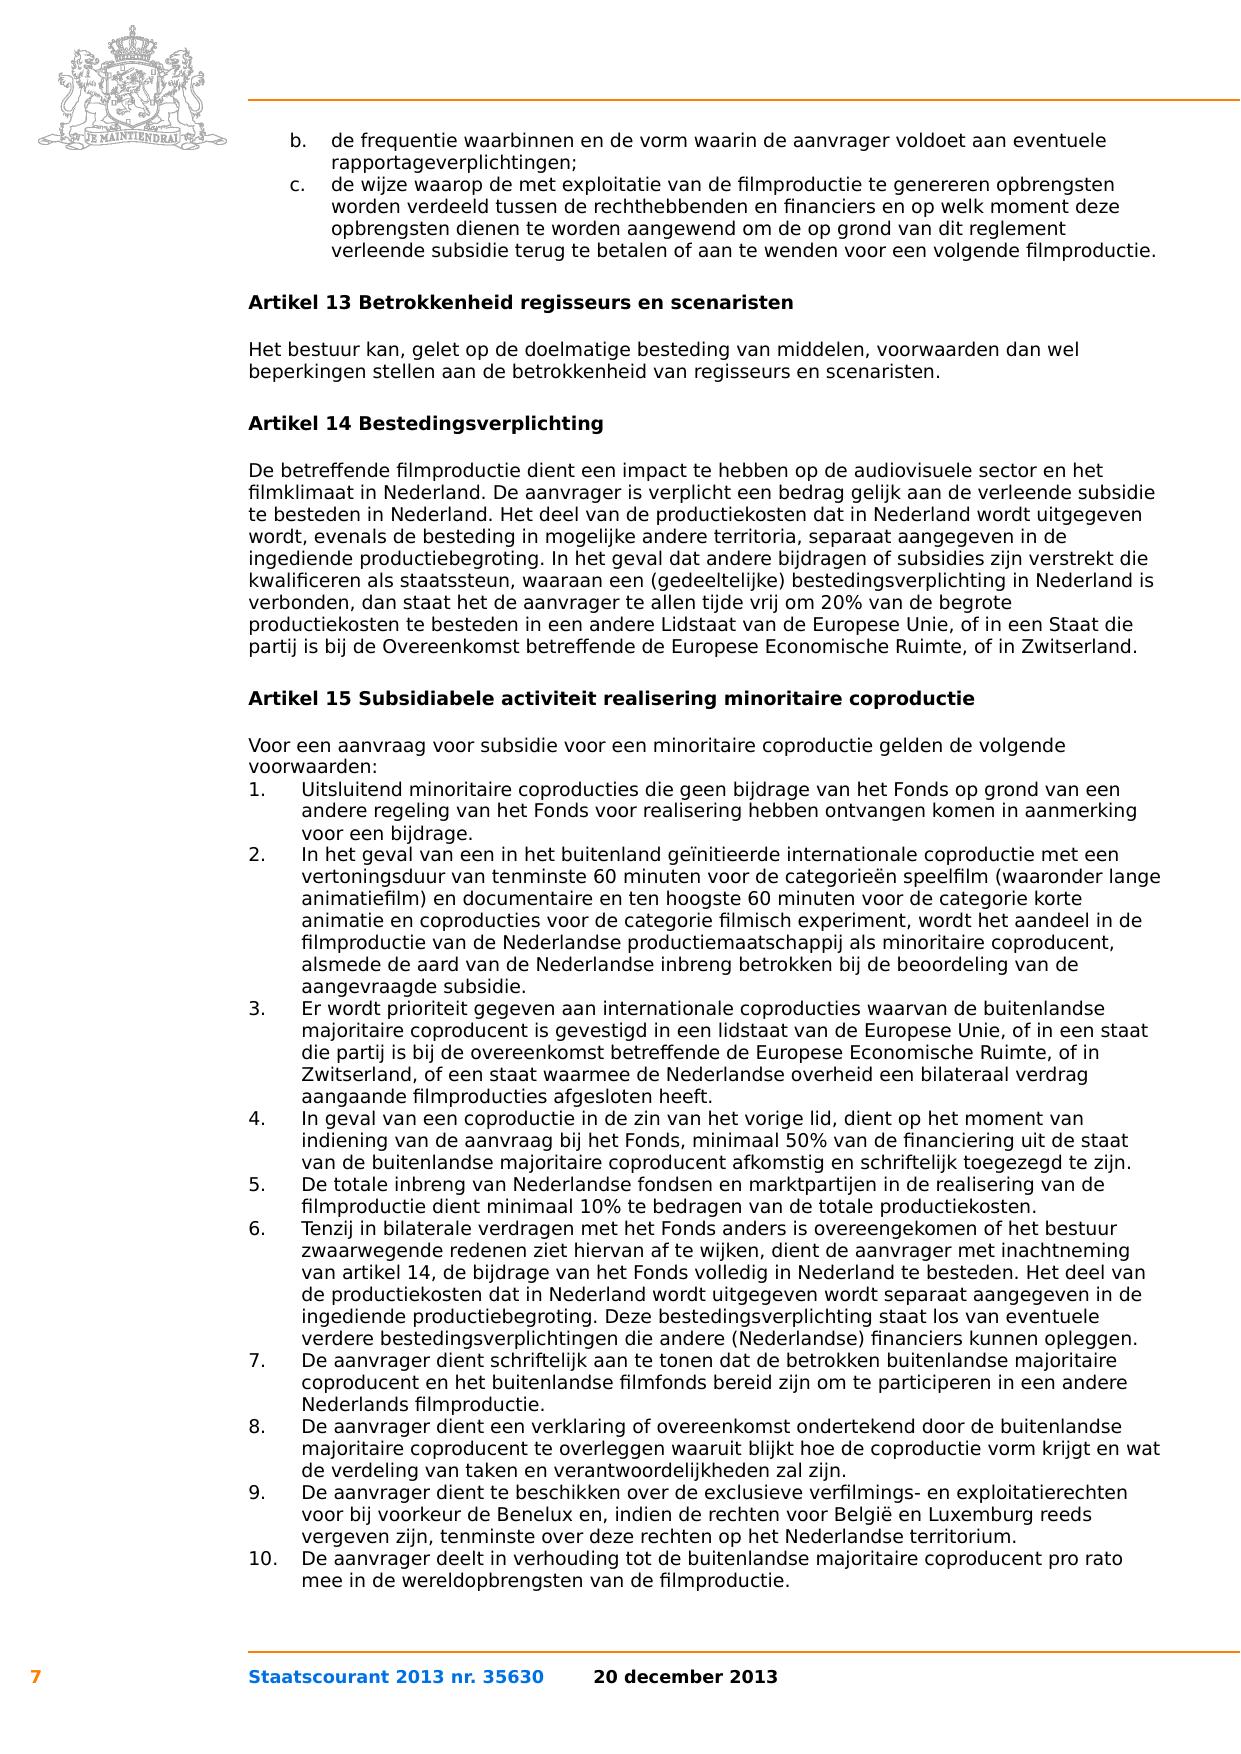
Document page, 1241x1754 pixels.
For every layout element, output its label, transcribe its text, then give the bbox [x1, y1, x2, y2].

text b. de frequentie waarbinnen en de vorm waarin de aanvrager voldoet aan eventuele rapportageverplichtingen; [289, 130, 1163, 174]
subtitle Artikel 13 Betrokkenheid regisseurs en scenaristen [248, 292, 1163, 314]
subtitle Artikel 15 Subsidiabele activiteit realisering minoritaire coproductie [248, 687, 1163, 709]
text 1. Uitsluitend minoritaire coproducties die geen bijdrage van het Fonds op grond van een andere regeling van het Fonds voor realisering hebben ontvangen komen in aanmerking voor een bijdrage. [248, 778, 1163, 844]
text 8. De aanvrager dient een verklaring of overeenkomst ondertekend door de buitenlandse majoritaire coproducent te overleggen waaruit blijkt hoe de coproductie vorm krijgt en wat de verdeling van taken en verantwoordelijkheden zal zijn. [248, 1416, 1163, 1482]
picture [38, 25, 227, 150]
text 10. De aanvrager deelt in verhouding tot de buitenlandse majoritaire coproducent pro rato mee in de wereldopbrengsten van de filmproductie. [248, 1548, 1163, 1592]
text 2. In het geval van een in het buitenland geïnitieerde internationale coproductie met een vertoningsduur van tenminste 60 minuten voor de categorieën speelfilm (waaronder lange animatiefilm) en documentaire en ten hoogste 60 minuten voor de categorie korte animatie en coproducties voor de categorie filmisch experiment, wordt het aandeel in de filmproductie van de Nederlandse productiemaatschappij als minoritaire coproducent, alsmede de aard van de Nederlandse inbreng betrokken bij de beoordeling van de aangevraagde subsidie. [248, 844, 1163, 998]
text De betreffende filmproductie dient een impact te hebben op de audiovisuele sector en het filmklimaat in Nederland. De aanvrager is verplicht een bedrag gelijk aan de verleende subsidie te besteden in Nederland. Het deel van de productiekosten dat in Nederland wordt uitgegeven wordt, evenals de besteding in mogelijke andere territoria, separaat aangegeven in de ingediende productiebegroting. In het geval dat andere bijdragen of subsidies zijn verstrekt die kwalificeren als staatssteun, waaraan een (gedeeltelijke) bestedingsverplichting in Nederland is verbonden, dan staat het de aanvrager te allen tijde vrij om 20% van de begrote productiekosten te besteden in een andere Lidstaat van de Europese Unie, of in een Staat die partij is bij de Overeenkomst betreffende de Europese Economische Ruimte, of in Zwitserland. [248, 460, 1163, 657]
text 7. De aanvrager dient schriftelijk aan te tonen dat de betrokken buitenlandse majoritaire coproducent en het buitenlandse filmfonds bereid zijn om te participeren in een andere Nederlands filmproductie. [248, 1350, 1163, 1416]
text Voor een aanvraag voor subsidie voor een minoritaire coproductie gelden de volgende voorwaarden: [248, 734, 1163, 778]
text 4. In geval van een coproductie in de zin van het vorige lid, dient op het moment van indiening van de aanvraag bij het Fonds, minimaal 50% van de financiering uit de staat van de buitenlandse majoritaire coproducent afkomstig en schriftelijk toegezegd te zijn. [248, 1108, 1163, 1174]
text Het bestuur kan, gelet op de doelmatige besteding van middelen, voorwaarden dan wel beperkingen stellen aan de betrokkenheid van regisseurs en scenaristen. [248, 339, 1163, 383]
text 6. Tenzij in bilaterale verdragen met het Fonds anders is overeengekomen of het bestuur zwaarwegende redenen ziet hiervan af te wijken, dient de aanvrager met inachtneming van artikel 14, de bijdrage van het Fonds volledig in Nederland te besteden. Het deel van de productiekosten dat in Nederland wordt uitgegeven wordt separaat aangegeven in de ingediende productiebegroting. Deze bestedingsverplichting staat los van eventuele verdere bestedingsverplichtingen die andere (Nederlandse) financiers kunnen opleggen. [248, 1218, 1163, 1350]
text 3. Er wordt prioriteit gegeven aan internationale coproducties waarvan de buitenlandse majoritaire coproducent is gevestigd in een lidstaat van de Europese Unie, of in een staat die partij is bij de overeenkomst betreffende de Europese Economische Ruimte, of in Zwitserland, of een staat waarmee de Nederlandse overheid een bilateraal verdrag aangaande filmproducties afgesloten heeft. [248, 998, 1163, 1108]
text 5. De totale inbreng van Nederlandse fondsen en marktpartijen in de realisering van de filmproductie dient minimaal 10% te bedragen van de totale productiekosten. [248, 1174, 1163, 1218]
text c. de wijze waarop de met exploitatie van de filmproductie te genereren opbrengsten worden verdeeld tussen de rechthebbenden en financiers en op welk moment deze opbrengsten dienen te worden aangewend om de op grond van dit reglement verleende subsidie terug te betalen of aan te wenden voor een volgende filmproductie. [289, 174, 1163, 262]
text 9. De aanvrager dient te beschikken over de exclusieve verfilmings- en exploitatierechten voor bij voorkeur de Benelux en, indien de rechten voor België en Luxemburg reeds vergeven zijn, tenminste over deze rechten op het Nederlandse territorium. [248, 1482, 1163, 1548]
subtitle Artikel 14 Bestedingsverplichting [248, 413, 1163, 435]
